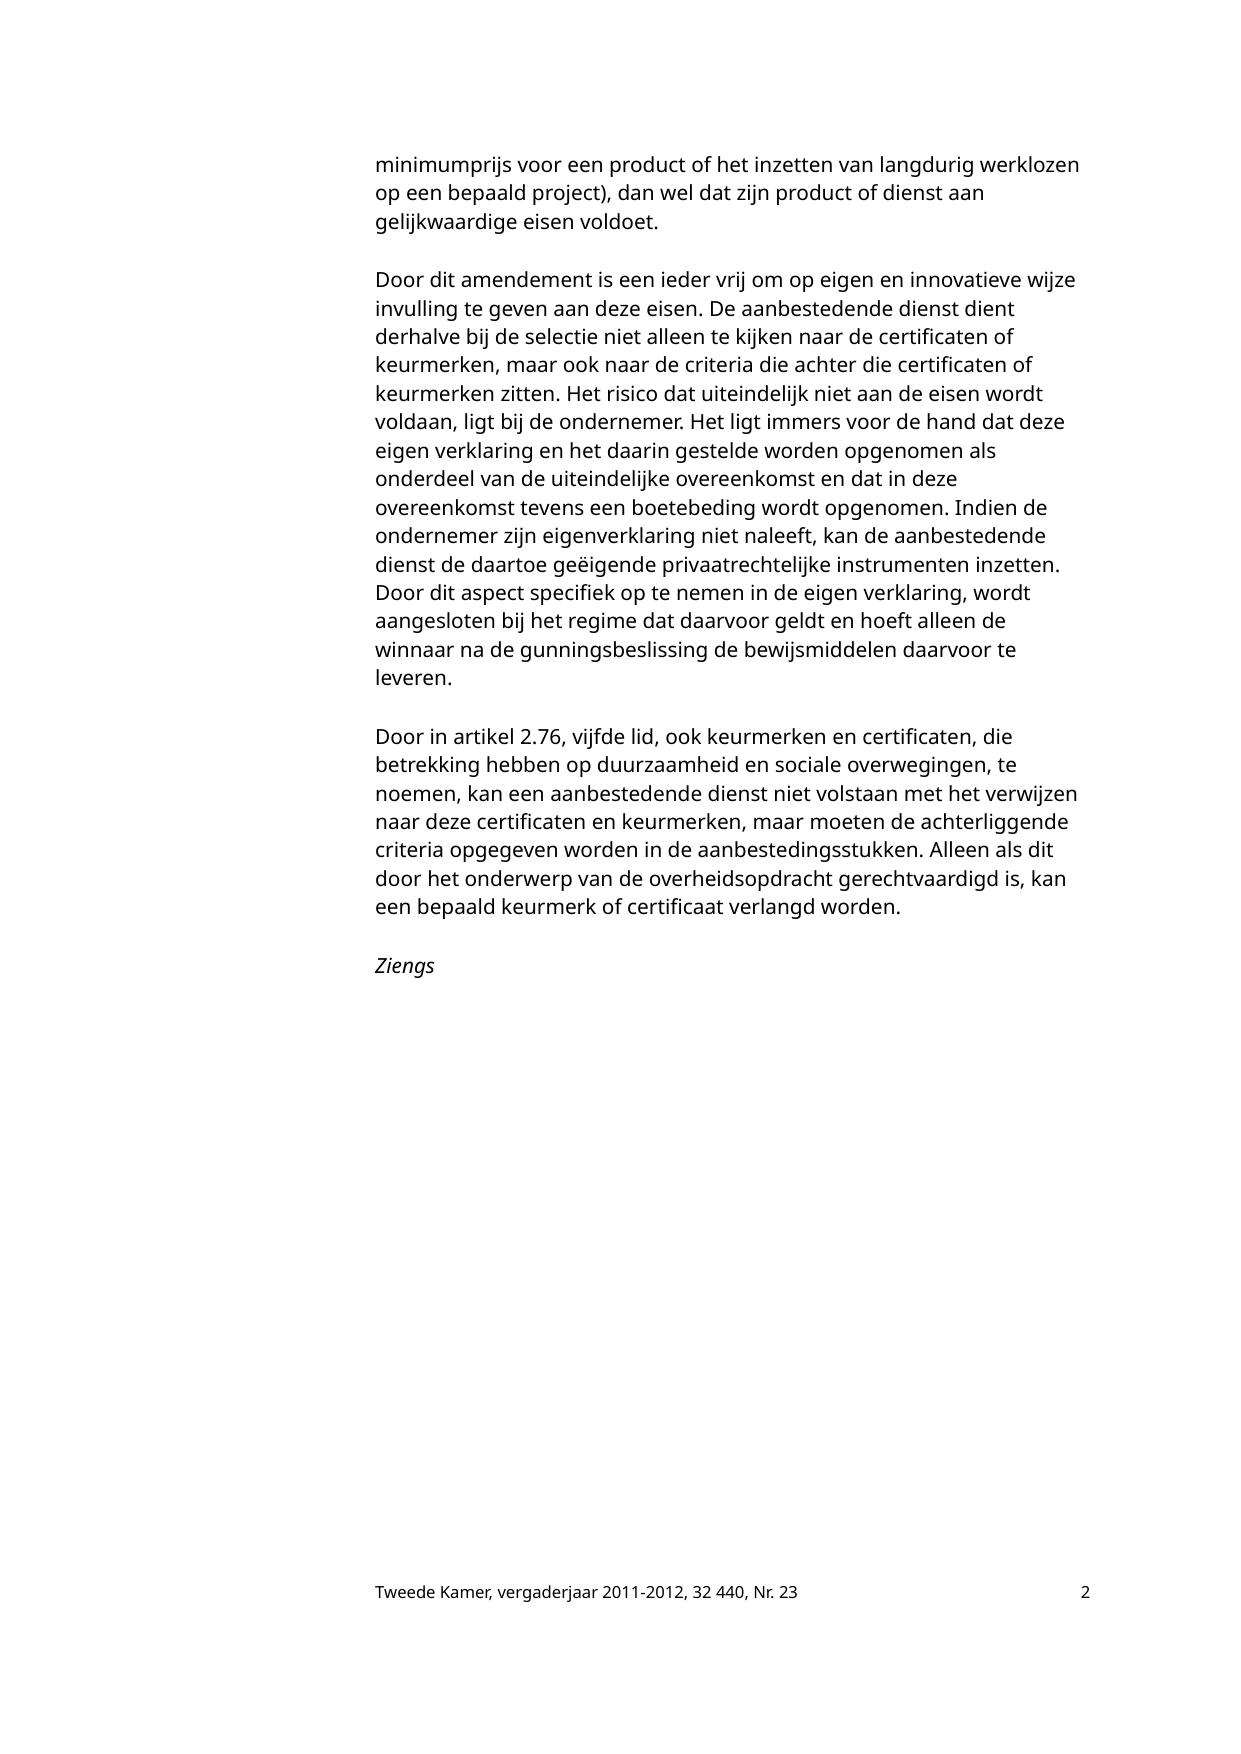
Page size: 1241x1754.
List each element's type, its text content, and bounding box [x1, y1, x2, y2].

text Ziengs [375, 951, 1090, 979]
text Door in artikel 2.76, vijfde lid, ook keurmerken en certificaten, die betrekking hebben op duurzaamheid en sociale overwegingen, te noemen, kan een aanbestedende dienst niet volstaan met het verwijzen naar deze certificaten en keurmerken, maar moeten de achterliggende criteria opgegeven worden in de aanbestedingsstukken. Alleen als dit door het onderwerp van de overheidsopdracht gerechtvaardigd is, kan een bepaald keurmerk of certificaat verlangd worden. [375, 722, 1090, 921]
text minimumprijs voor een product of het inzetten van langdurig werklozen op een bepaald project), dan wel dat zijn product of dienst aan gelijkwaardige eisen voldoet. [375, 150, 1090, 235]
text Door dit amendement is een ieder vrij om op eigen en innovatieve wijze invulling te geven aan deze eisen. De aanbestedende dienst dient derhalve bij de selectie niet alleen te kijken naar de certificaten of keurmerken, maar ook naar de criteria die achter die certificaten of keurmerken zitten. Het risico dat uiteindelijk niet aan de eisen wordt voldaan, ligt bij de ondernemer. Het ligt immers voor de hand dat deze eigen verklaring en het daarin gestelde worden opgenomen als onderdeel van de uiteindelijke overeenkomst en dat in deze overeenkomst tevens een boetebeding wordt opgenomen. Indien de ondernemer zijn eigenverklaring niet naleeft, kan de aanbestedende dienst de daartoe geëigende privaatrechtelijke instrumenten inzetten. [375, 265, 1090, 578]
text Door dit aspect specifiek op te nemen in de eigen verklaring, wordt aangesloten bij het regime dat daarvoor geldt en hoeft alleen de winnaar na de gunningsbeslissing de bewijsmiddelen daarvoor te leveren. [375, 578, 1090, 692]
